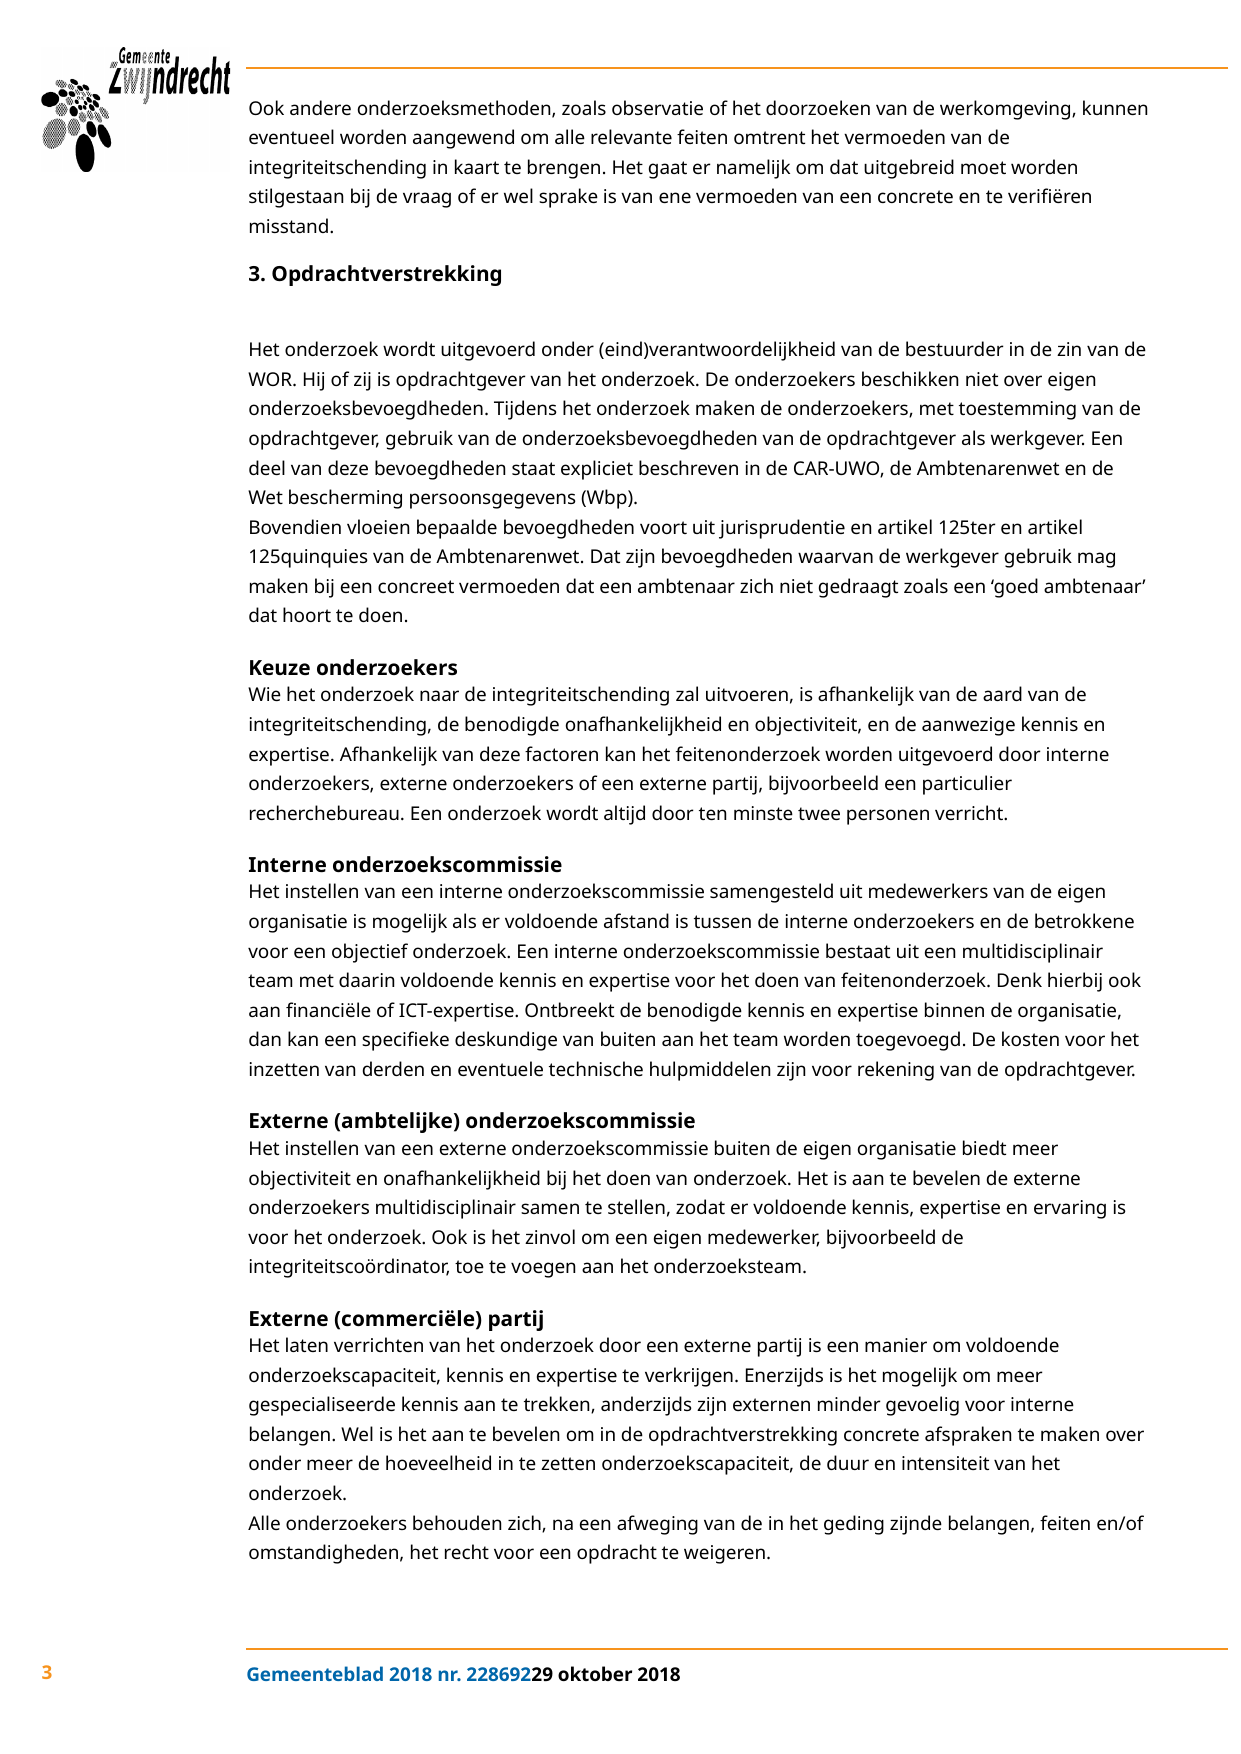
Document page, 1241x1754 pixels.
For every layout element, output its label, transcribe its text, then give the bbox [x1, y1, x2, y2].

text Het instellen van een externe onderzoekscommissie buiten de eigen organisatie biedt meer objectiviteit en onafhankelijkheid bij het doen van onderzoek. Het is aan te bevelen de externe onderzoekers multidisciplinair samen te stellen, zodat er voldoende kennis, expertise en ervaring is voor het onderzoek. Ook is het zinvol om een eigen medewerker, bijvoorbeeld de integriteitscoördinator, toe te voegen aan het onderzoeksteam. [248, 1135, 1152, 1279]
text Bovendien vloeien bepaalde bevoegdheden voort uit jurisprudentie en artikel 125ter en artikel 125quinquies van de Ambtenarenwet. Dat zijn bevoegdheden waarvan de werkgever gebruik mag maken bij een concreet vermoeden dat een ambtenaar zich niet gedraagt zoals een ‘goed ambtenaar’ dat hoort te doen. [248, 514, 1152, 628]
text 3. Opdrachtverstrekking [248, 259, 1152, 287]
text Het laten verrichten van het onderzoek door een externe partij is een manier om voldoende onderzoekscapaciteit, kennis en expertise te verkrijgen. Enerzijds is het mogelijk om meer gespecialiseerde kennis aan te trekken, anderzijds zijn externen minder gevoelig voor interne belangen. Wel is het aan te bevelen om in de opdrachtverstrekking concrete afspraken te maken over onder meer de hoeveelheid in te zetten onderzoekscapaciteit, de duur en intensiteit van het onderzoek. [248, 1332, 1152, 1506]
text Ook andere onderzoeksmethoden, zoals observatie of het doorzoeken van de werkomgeving, kunnen eventueel worden aangewend om alle relevante feiten omtrent het vermoeden van de integriteitschending in kaart te brengen. Het gaat er namelijk om dat uitgebreid moet worden stilgestaan bij de vraag of er wel sprake is van ene vermoeden van een concrete en te verifiëren misstand. [248, 95, 1152, 239]
text Het onderzoek wordt uitgevoerd onder (eind)verantwoordelijkheid van de bestuurder in de zin van de WOR. Hij of zij is opdrachtgever van het onderzoek. De onderzoekers beschikken niet over eigen onderzoeksbevoegdheden. Tijdens het onderzoek maken de onderzoekers, met toestemming van de opdrachtgever, gebruik van de onderzoeksbevoegdheden van de opdrachtgever als werkgever. Een deel van deze bevoegdheden staat expliciet beschreven in de CAR-UWO, de Ambtenarenwet en de Wet bescherming persoonsgegevens (Wbp). [248, 336, 1152, 510]
picture [41, 47, 231, 172]
text Keuze onderzoekers [248, 653, 1152, 682]
text Interne onderzoekscommissie [248, 850, 1152, 879]
text Externe (commerciële) partij [248, 1304, 1152, 1332]
text Alle onderzoekers behouden zich, na een afweging van de in het geding zijnde belangen, feiten en/of omstandigheden, het recht voor een opdracht te weigeren. [248, 1510, 1152, 1565]
text Het instellen van een interne onderzoekscommissie samengesteld uit medewerkers van de eigen organisatie is mogelijk als er voldoende afstand is tussen de interne onderzoekers en de betrokkene voor een objectief onderzoek. Een interne onderzoekscommissie bestaat uit een multidisciplinair team met daarin voldoende kennis en expertise voor het doen van feitenonderzoek. Denk hierbij ook aan financiële of ICT-expertise. Ontbreekt de benodigde kennis en expertise binnen de organisatie, dan kan een specifieke deskundige van buiten aan het team worden toegevoegd. De kosten voor het inzetten van derden en eventuele technische hulpmiddelen zijn voor rekening van de opdrachtgever. [248, 879, 1152, 1082]
text Wie het onderzoek naar de integriteitschending zal uitvoeren, is afhankelijk van de aard van de integriteitschending, de benodigde onafhankelijkheid en objectiviteit, en de aanwezige kennis en expertise. Afhankelijk van deze factoren kan het feitenonderzoek worden uitgevoerd door interne onderzoekers, externe onderzoekers of een externe partij, bijvoorbeeld een particulier recherchebureau. Een onderzoek wordt altijd door ten minste twee personen verricht. [248, 682, 1152, 826]
text Externe (ambtelijke) onderzoekscommissie [248, 1107, 1152, 1135]
